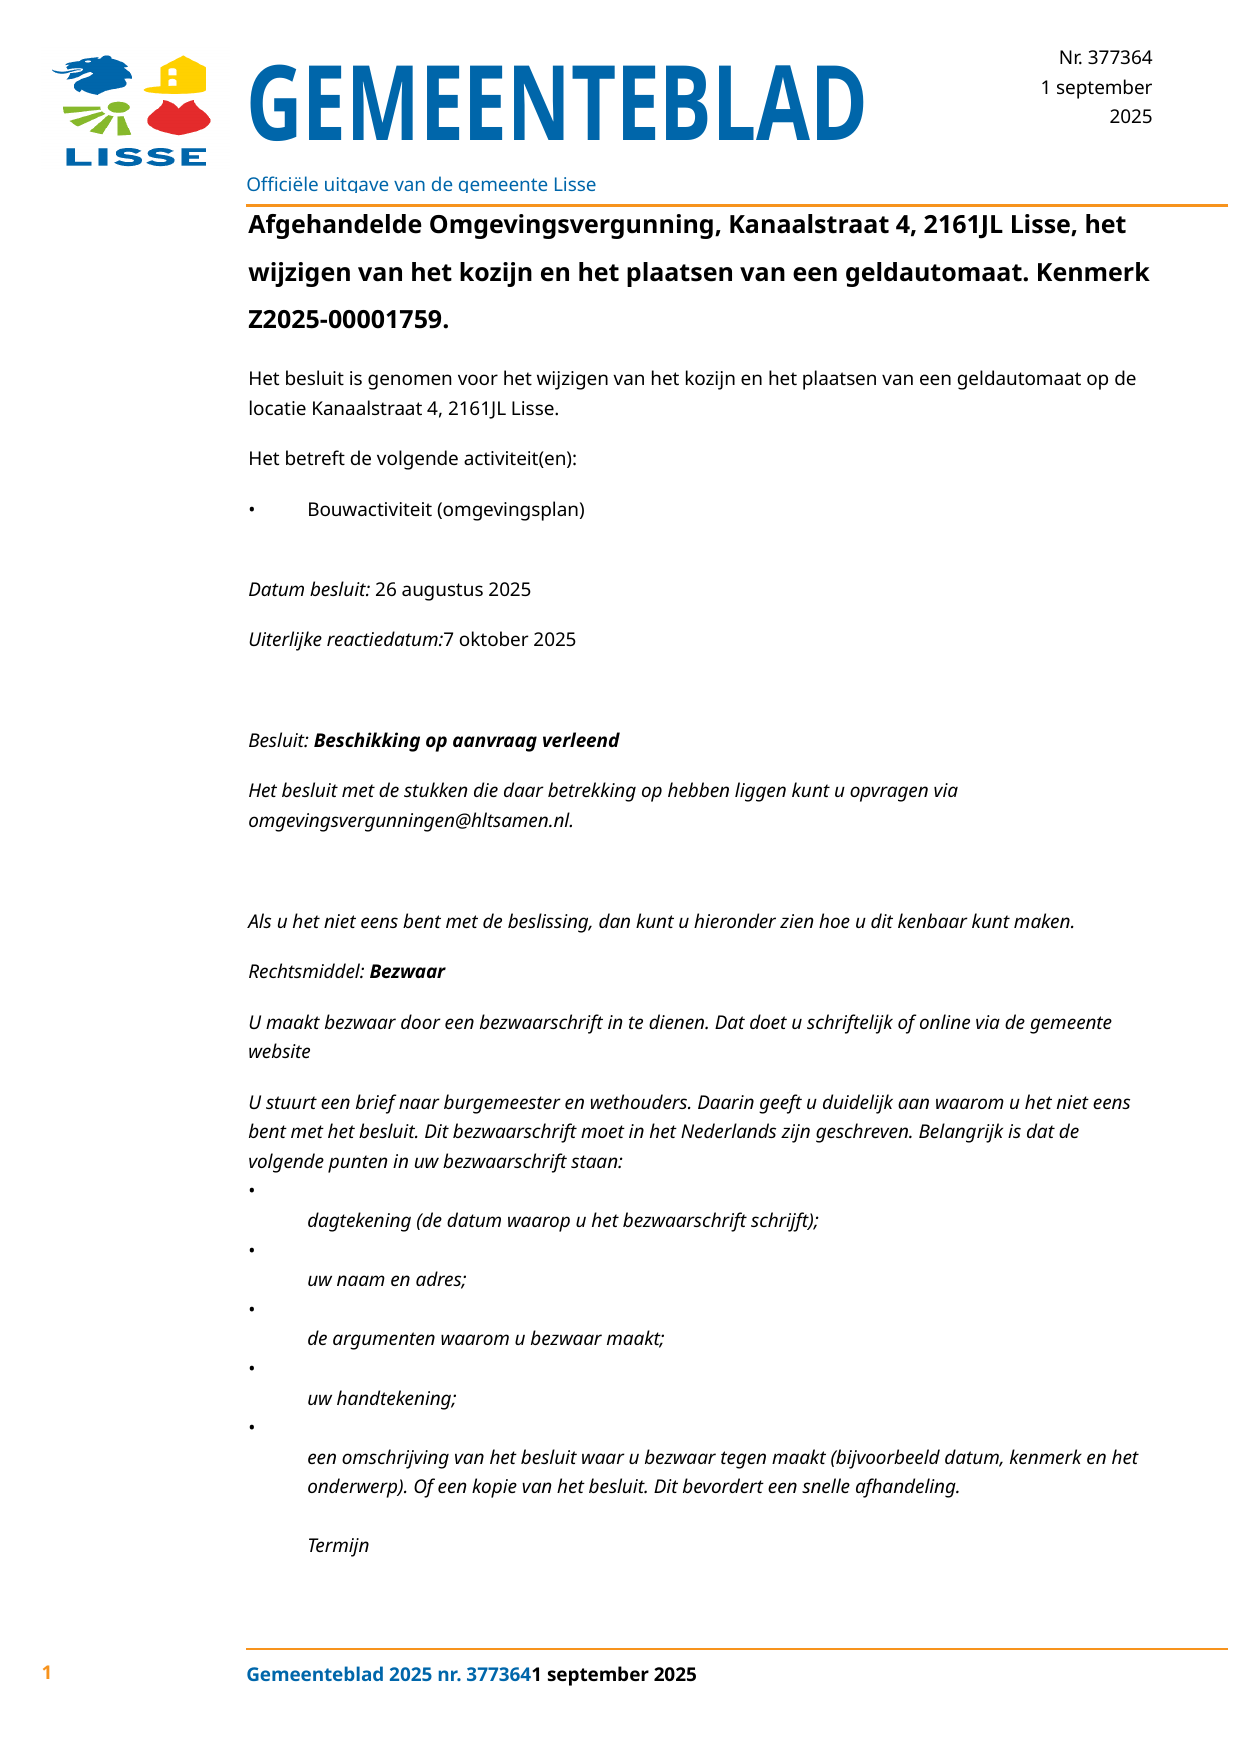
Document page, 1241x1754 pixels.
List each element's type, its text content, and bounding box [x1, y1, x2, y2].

text U stuurt een brief naar burgemeester en wethouders. Daarin geeft u duidelijk aan waarom u het niet eens bent met het besluit. Dit bezwaarschrift moet in het Nederlands zijn geschreven. Belangrijk is dat de volgende punten in uw bezwaarschrift staan: [248, 1089, 1152, 1174]
list Termijn [248, 1533, 1152, 1558]
list uw handtekening; [248, 1385, 1152, 1410]
text Besluit: Beschikking op aanvraag verleend [248, 727, 1152, 753]
list uw naam en adres; [248, 1266, 1152, 1292]
text U maakt bezwaar door een bezwaarschrift in te dienen. Dat doet u schriftelijk of online via de gemeente website [248, 1009, 1152, 1064]
text Het betreft de volgende activiteit(en): [248, 446, 1152, 471]
picture [41, 47, 231, 172]
list dagtekening (de datum waarop u het bezwaarschrift schrijft); [248, 1207, 1152, 1233]
text Als u het niet eens bent met de beslissing, dan kunt u hieronder zien hoe u dit kenbaar kunt maken. [248, 908, 1152, 934]
text Het besluit is genomen voor het wijzigen van het kozijn en het plaatsen van een geldautomaat op de locatie Kanaalstraat 4, 2161JL Lisse. [248, 366, 1152, 421]
list de argumenten waarom u bezwaar maakt; [248, 1326, 1152, 1351]
text Datum besluit: 26 augustus 2025 [248, 576, 1152, 602]
list een omschrijving van het besluit waar u bezwaar tegen maakt (bijvoorbeeld datum, kenmerk en het onderwerp). Of een kopie van het besluit. Dit bevordert een snelle afhandeling. [248, 1444, 1152, 1499]
text Uiterlijke reactiedatum:7 oktober 2025 [248, 626, 1152, 652]
text Rechtsmiddel: Bezwaar [248, 958, 1152, 984]
list Bouwactiviteit (omgevingsplan) [248, 496, 1152, 522]
text Het besluit met de stukken die daar betrekking op hebben liggen kunt u opvragen via omgevingsvergunningen@hltsamen.nl. [248, 778, 1152, 833]
text Afgehandelde Omgevingsvergunning, Kanaalstraat 4, 2161JL Lisse, het wijzigen van het kozijn en het plaatsen van een geldautomaat. Kenmerk Z2025-00001759. [248, 207, 1152, 336]
